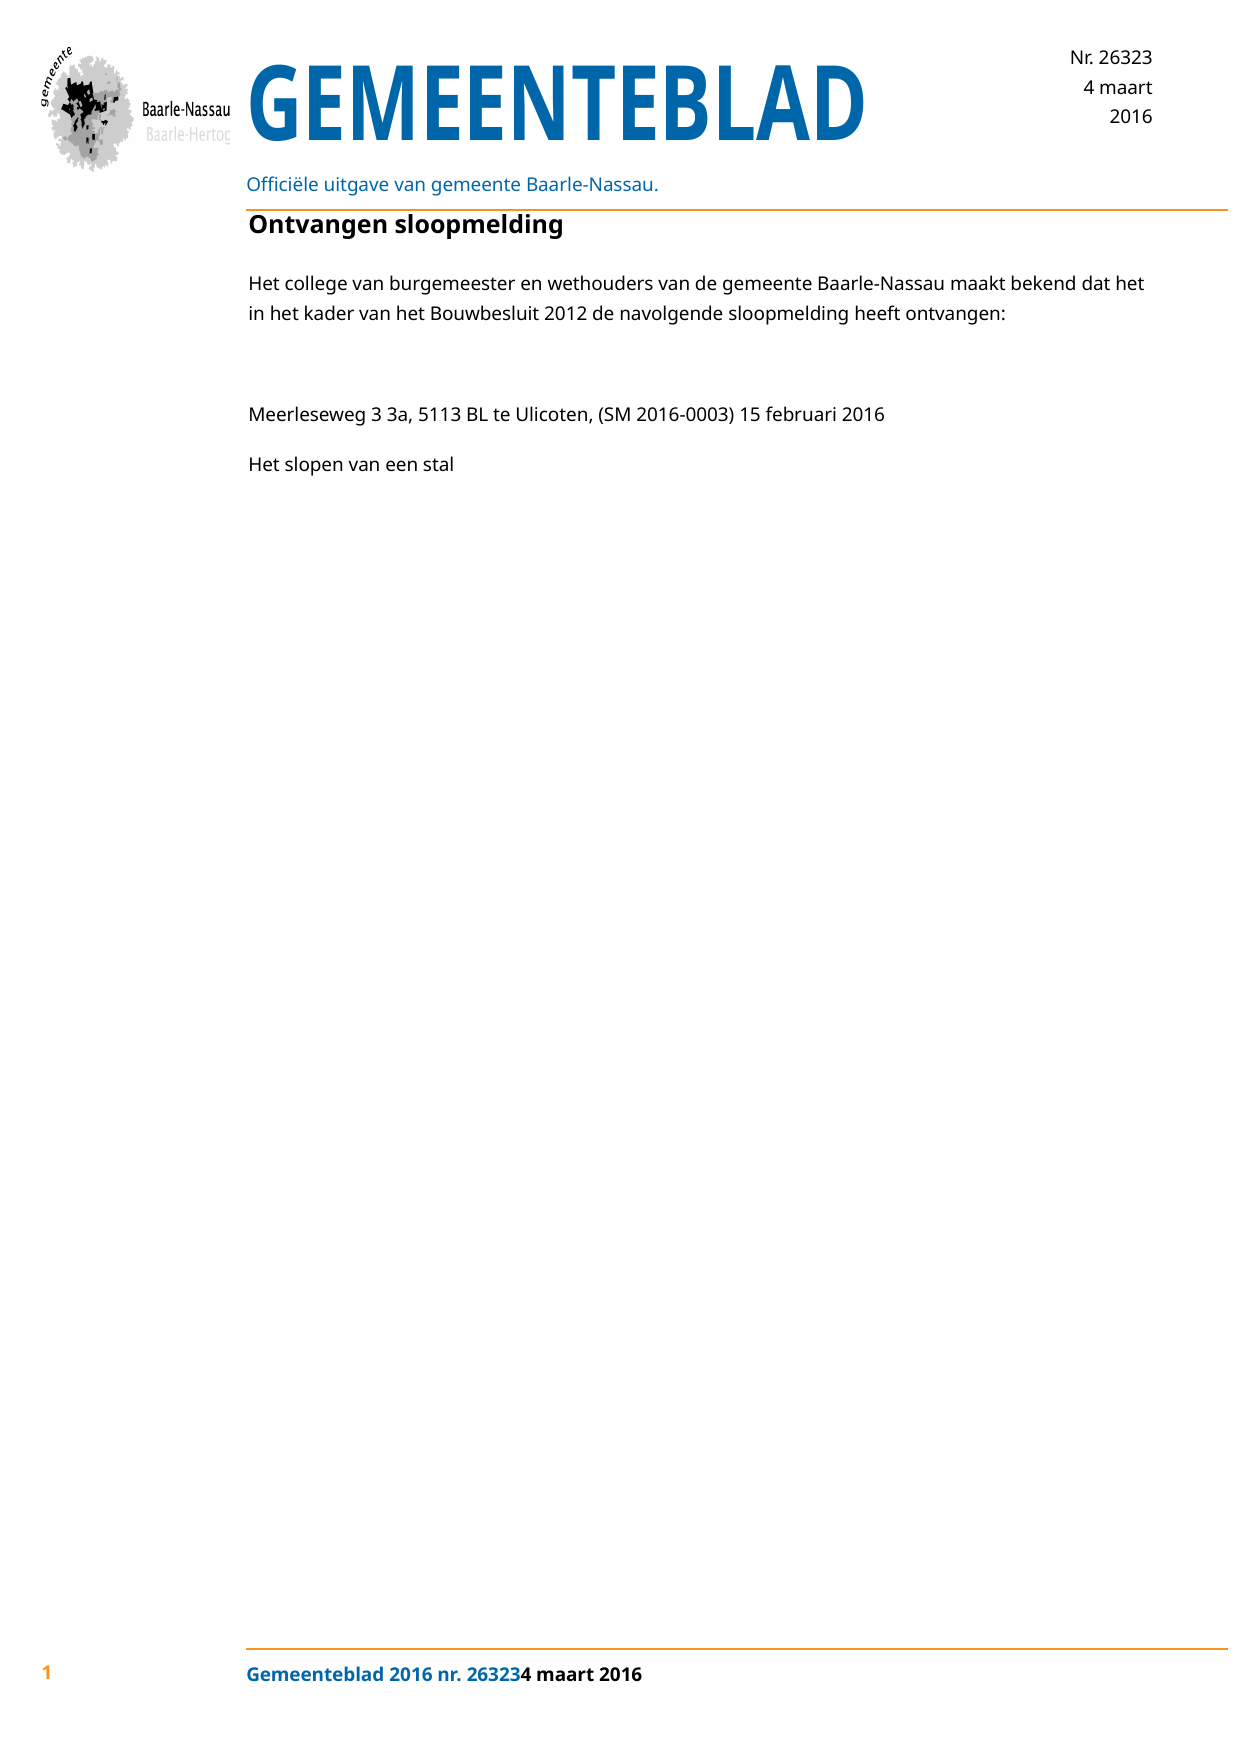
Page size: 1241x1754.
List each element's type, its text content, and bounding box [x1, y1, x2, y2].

picture [41, 47, 231, 172]
text Het college van burgemeester en wethouders van de gemeente Baarle-Nassau maakt bekend dat het in het kader van het Bouwbesluit 2012 de navolgende sloopmelding heeft ontvangen: [248, 270, 1152, 326]
text Het slopen van een stal [248, 451, 1152, 477]
text Ontvangen sloopmelding [248, 211, 1152, 241]
text Meerleseweg 3 3a, 5113 BL te Ulicoten, (SM 2016-0003) 15 februari 2016 [248, 401, 1152, 426]
